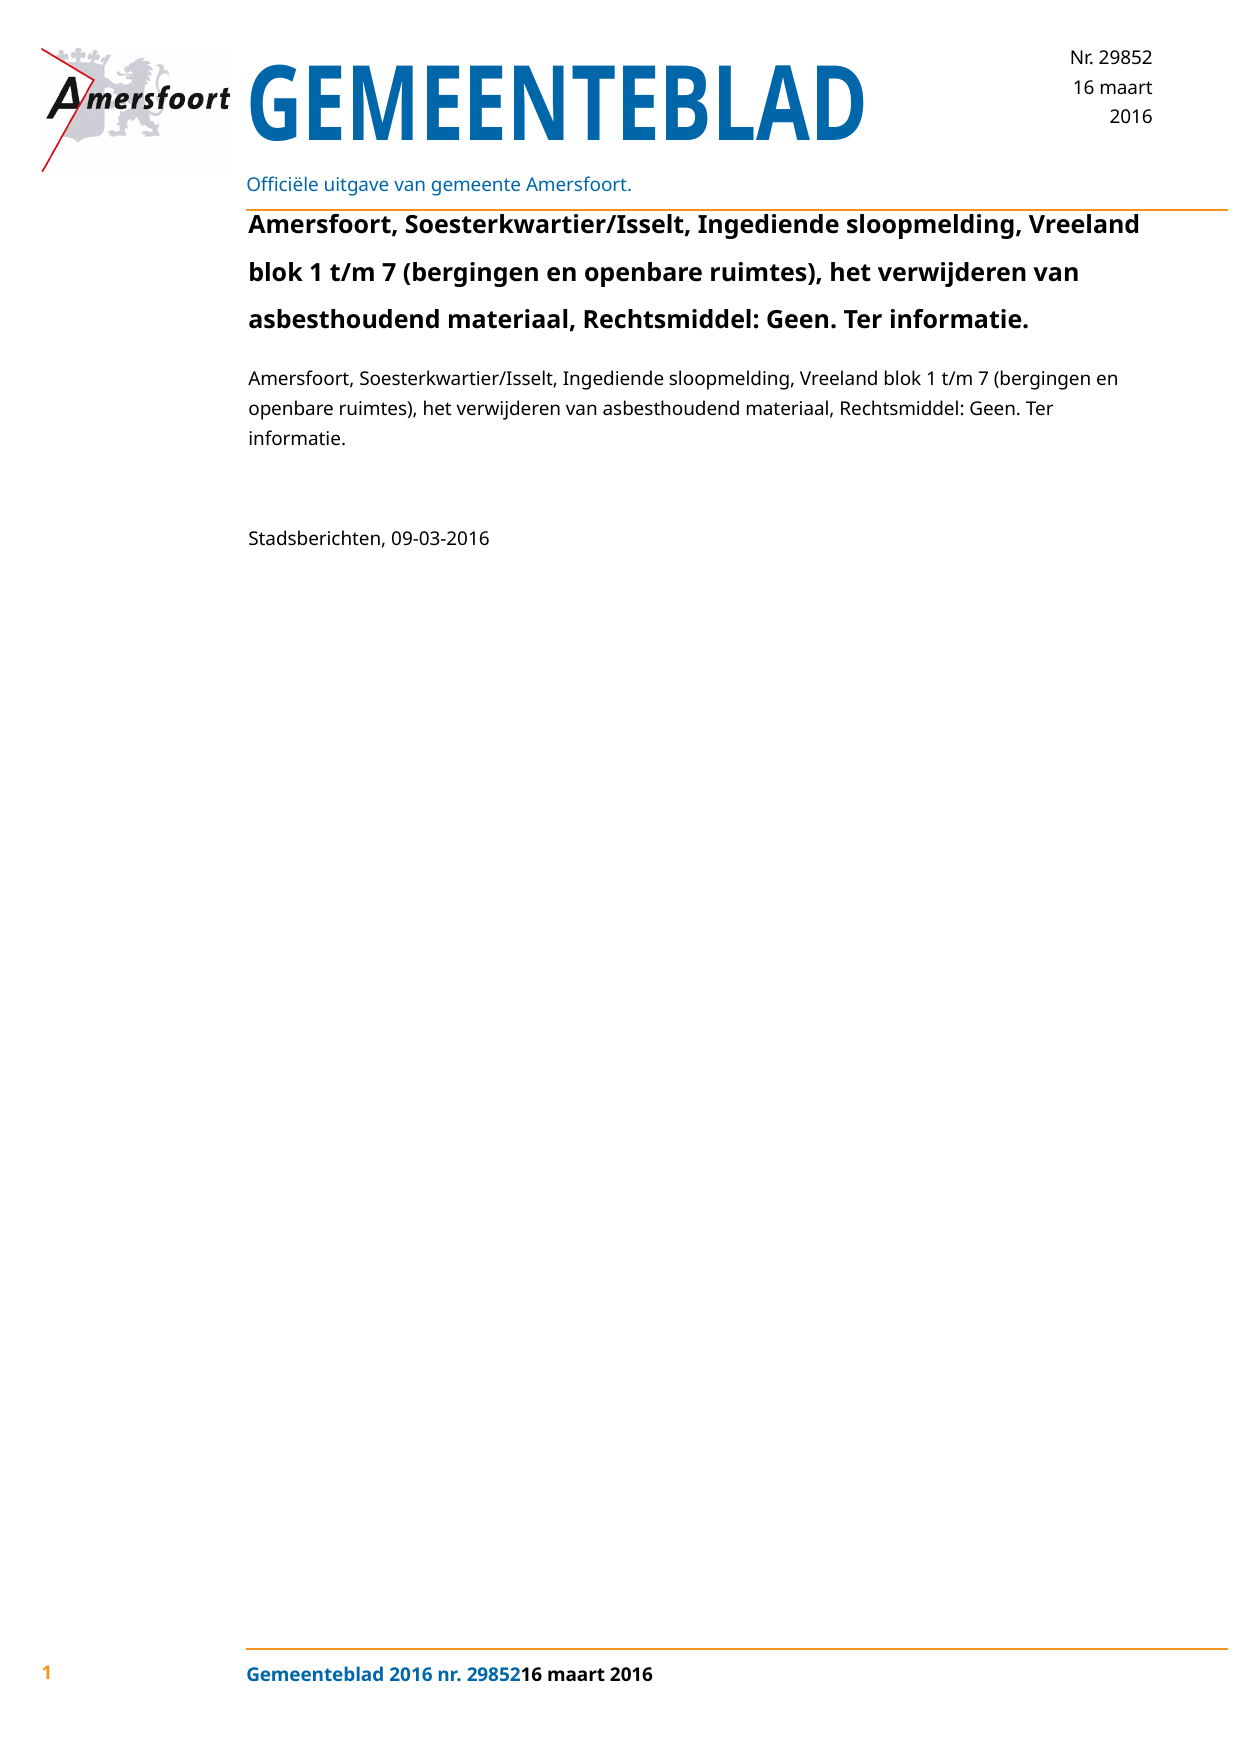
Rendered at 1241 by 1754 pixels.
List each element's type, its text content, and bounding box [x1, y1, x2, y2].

text Amersfoort, Soesterkwartier/Isselt, Ingediende sloopmelding, Vreeland blok 1 t/m 7 (bergingen en openbare ruimtes), het verwijderen van asbesthoudend materiaal, Rechtsmiddel: Geen. Ter informatie. [248, 211, 1152, 336]
picture [41, 47, 231, 172]
text Stadsberichten, 09-03-2016 [248, 526, 1152, 551]
text Amersfoort, Soesterkwartier/Isselt, Ingediende sloopmelding, Vreeland blok 1 t/m 7 (bergingen en openbare ruimtes), het verwijderen van asbesthoudend materiaal, Rechtsmiddel: Geen. Ter informatie. [248, 366, 1152, 450]
